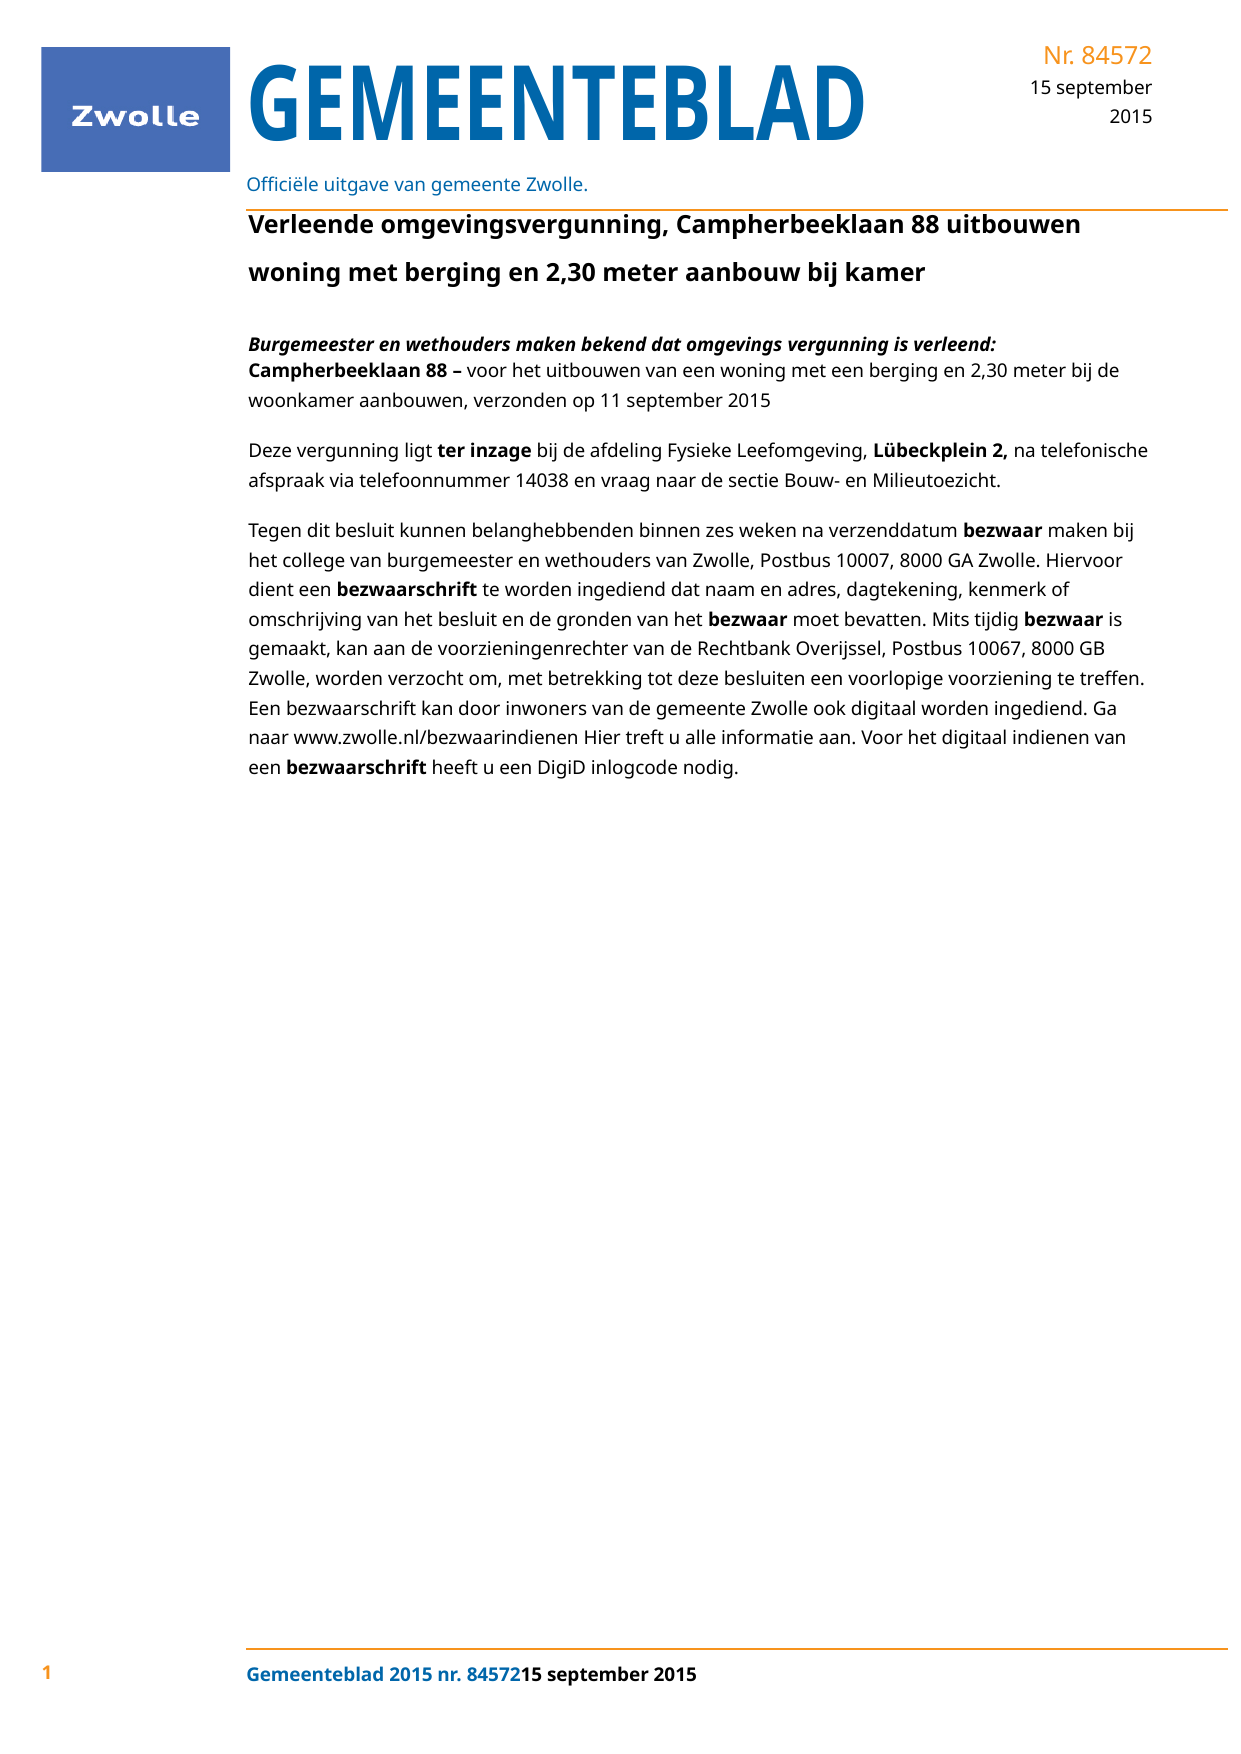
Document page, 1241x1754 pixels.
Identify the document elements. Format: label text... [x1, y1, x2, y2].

text Campherbeeklaan 88 – voor het uitbouwen van een woning met een berging en 2,30 meter bij de woonkamer aanbouwen, verzonden op 11 september 2015 [248, 357, 1152, 412]
picture [41, 47, 231, 172]
text Tegen dit besluit kunnen belanghebbenden binnen zes weken na verzenddatum bezwaar maken bij het college van burgemeester en wethouders van Zwolle, Postbus 10007, 8000 GA Zwolle. Hiervoor dient een bezwaarschrift te worden ingediend dat naam en adres, dagtekening, kenmerk of omschrijving van het besluit en de gronden van het bezwaar moet bevatten. Mits tijdig bezwaar is gemaakt, kan aan de voorzieningenrechter van de Rechtbank Overijssel, Postbus 10067, 8000 GB Zwolle, worden verzocht om, met betrekking tot deze besluiten een voorlopige voorziening te treffen. Een bezwaarschrift kan door inwoners van de gemeente Zwolle ook digitaal worden ingediend. Ga naar www.zwolle.nl/bezwaarindienen Hier treft u alle informatie aan. Voor het digitaal indienen van een bezwaarschrift heeft u een DigiD inlogcode nodig. [248, 517, 1152, 779]
text Verleende omgevingsvergunning, Campherbeeklaan 88 uitbouwen woning met berging en 2,30 meter aanbouw bij kamer [248, 211, 1152, 288]
text Deze vergunning ligt ter inzage bij de afdeling Fysieke Leefomgeving, Lübeckplein 2, na telefonische afspraak via telefoonnummer 14038 en vraag naar de sectie Bouw- en Milieutoezicht. [248, 437, 1152, 492]
text Burgemeester en wethouders maken bekend dat omgevings vergunning is verleend: [248, 331, 1152, 357]
